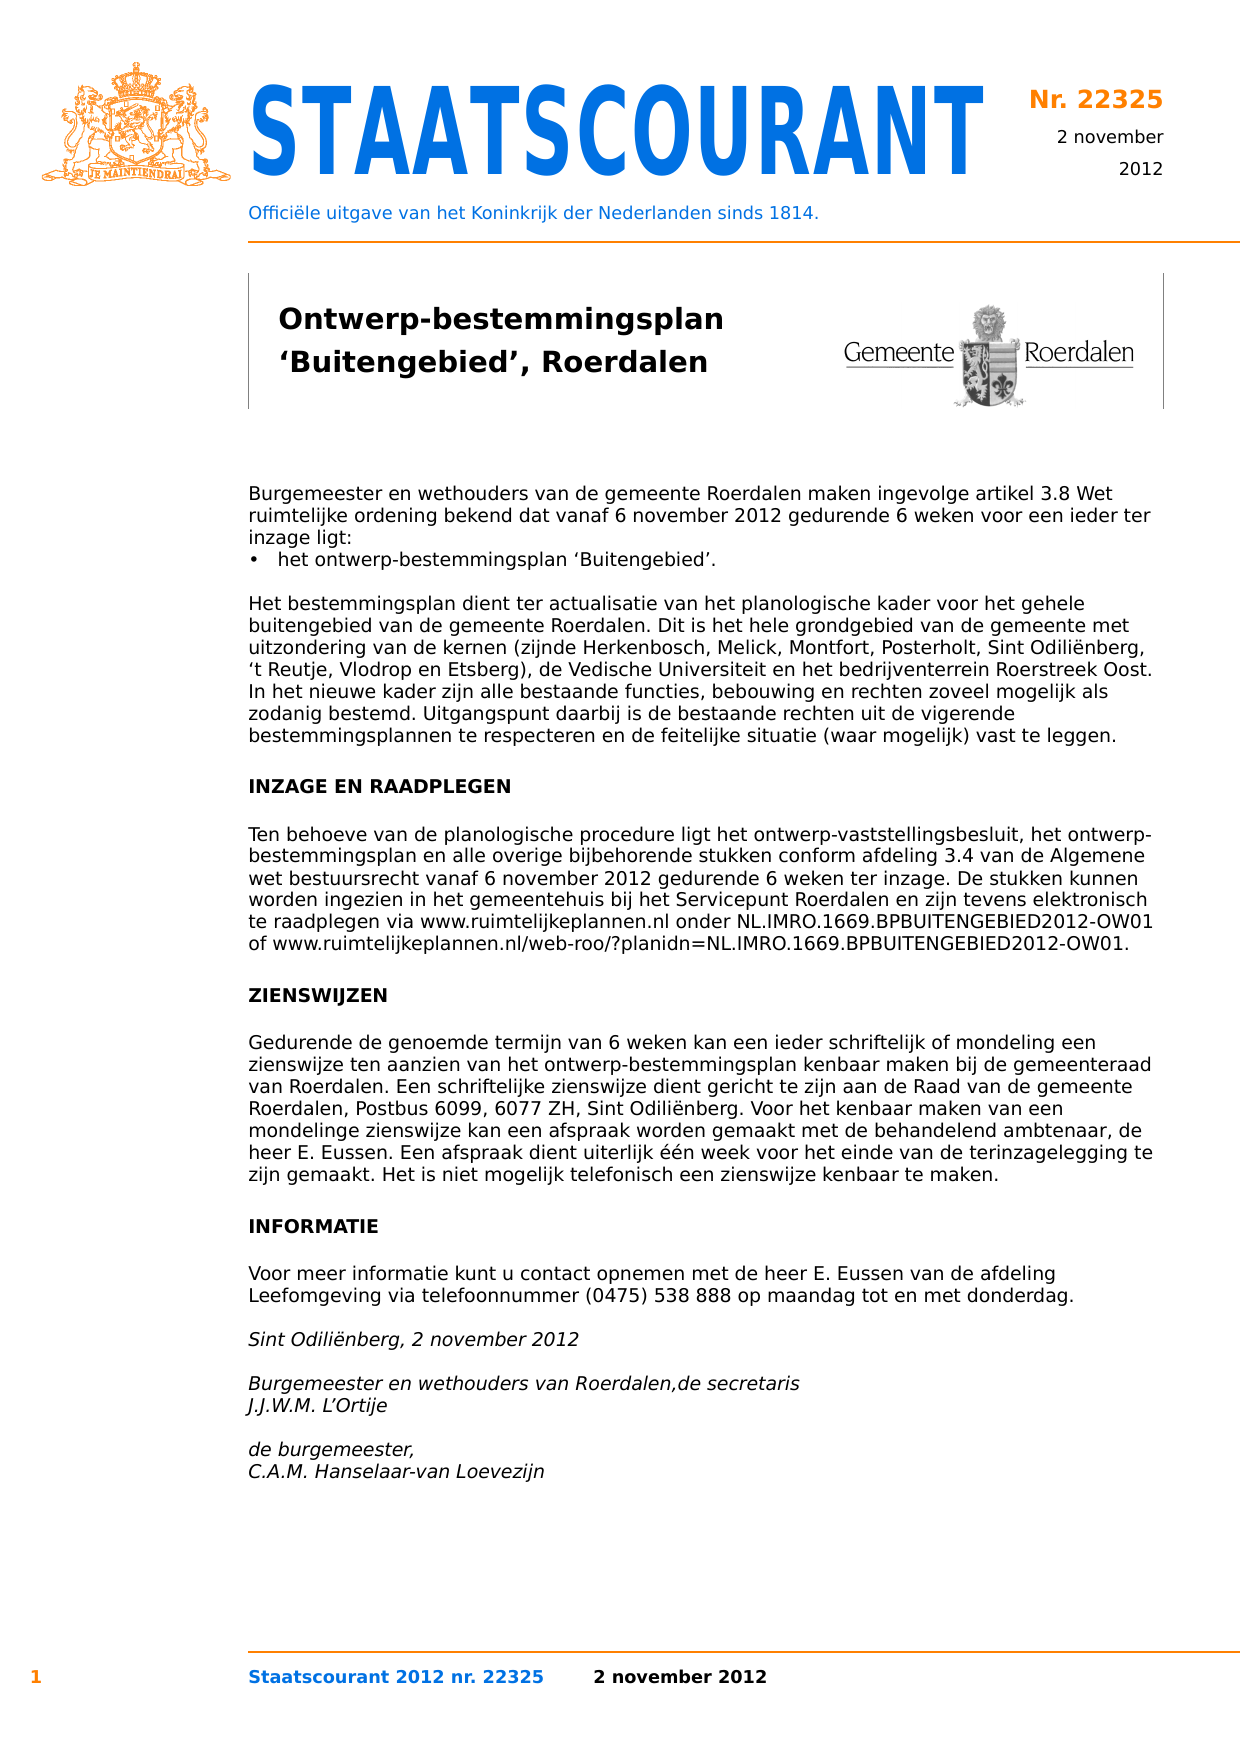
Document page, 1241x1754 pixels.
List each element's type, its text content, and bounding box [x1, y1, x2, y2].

picture [844, 302, 1134, 409]
text Sint Odiliënberg, 2 november 2012 [248, 1329, 1163, 1351]
table_cell 2 november [998, 121, 1240, 153]
subtitle Ontwerp-bestemmingsplan ‘Buitengebied’, Roerdalen [249, 273, 1163, 409]
text • het ontwerp-bestemmingsplan ‘Buitengebied’. [248, 549, 1163, 571]
picture [41, 62, 231, 186]
text Gedurende de genoemde termijn van 6 weken kan een ieder schriftelijk of mondeling een zienswijze ten aanzien van het ontwerp-bestemmingsplan kenbaar maken bij de gemeenteraad van Roerdalen. Een schriftelijke zienswijze dient gericht te zijn aan de Raad van de gemeente Roerdalen, Postbus 6099, 6077 ZH, Sint Odiliënberg. Voor het kenbaar maken van een mondelinge zienswijze kan een afspraak worden gemaakt met de behandelend ambtenaar, de heer E. Eussen. Een afspraak dient uiterlijk één week voor het einde van de terinzagelegging te zijn gemaakt. Het is niet mogelijk telefonisch een zienswijze kenbaar te maken. [248, 1032, 1163, 1186]
text Burgemeester en wethouders van Roerdalen,de secretaris J.J.W.M. L’Ortije [248, 1373, 1163, 1417]
table_header STAATSCOURANT [248, 62, 998, 203]
table_header [25, 62, 248, 241]
subtitle ZIENSWIJZEN [248, 985, 1163, 1007]
text Voor meer informatie kunt u contact opnemen met de heer E. Eussen van de afdeling Leefomgeving via telefoonnummer (0475) 538 888 op maandag tot en met donderdag. [248, 1263, 1163, 1307]
subtitle INZAGE EN RAADPLEGEN [248, 776, 1163, 798]
text de burgemeester, C.A.M. Hanselaar-van Loevezijn [248, 1439, 1163, 1483]
text Burgemeester en wethouders van de gemeente Roerdalen maken ingevolge artikel 3.8 Wet ruimtelijke ordening bekend dat vanaf 6 november 2012 gedurende 6 weken voor een ieder ter inzage ligt: [248, 483, 1163, 549]
subtitle INFORMATIE [248, 1216, 1163, 1238]
table_cell 2012 [998, 153, 1240, 203]
table_cell Officiële uitgave van het Koninkrijk der Nederlanden sinds 1814. [248, 203, 1240, 241]
text Het bestemmingsplan dient ter actualisatie van het planologische kader voor het gehele buitengebied van de gemeente Roerdalen. Dit is het hele grondgebied van de gemeente met uitzondering van de kernen (zijnde Herkenbosch, Melick, Montfort, Posterholt, Sint Odiliënberg, ‘t Reutje, Vlodrop en Etsberg), de Vedische Universiteit en het bedrijventerrein Roerstreek Oost. In het nieuwe kader zijn alle bestaande functies, bebouwing en rechten zoveel mogelijk als zodanig bestemd. Uitgangspunt daarbij is de bestaande rechten uit de vigerende bestemmingsplannen te respecteren en de feitelijke situatie (waar mogelijk) vast te leggen. [248, 593, 1163, 746]
text Ten behoeve van de planologische procedure ligt het ontwerp-vaststellingsbesluit, het ontwerp-bestemmingsplan en alle overige bijbehorende stukken conform afdeling 3.4 van de Algemene wet bestuursrecht vanaf 6 november 2012 gedurende 6 weken ter inzage. De stukken kunnen worden ingezien in het gemeentehuis bij het Servicepunt Roerdalen en zijn tevens elektronisch te raadplegen via www.ruimtelijkeplannen.nl onder NL.IMRO.1669.BPBUITENGEBIED2012-OW01 of www.ruimtelijkeplannen.nl/web-roo/?planidn=NL.IMRO.1669.BPBUITENGEBIED2012-OW01. [248, 823, 1163, 955]
table_header Nr. 22325 [998, 62, 1240, 121]
